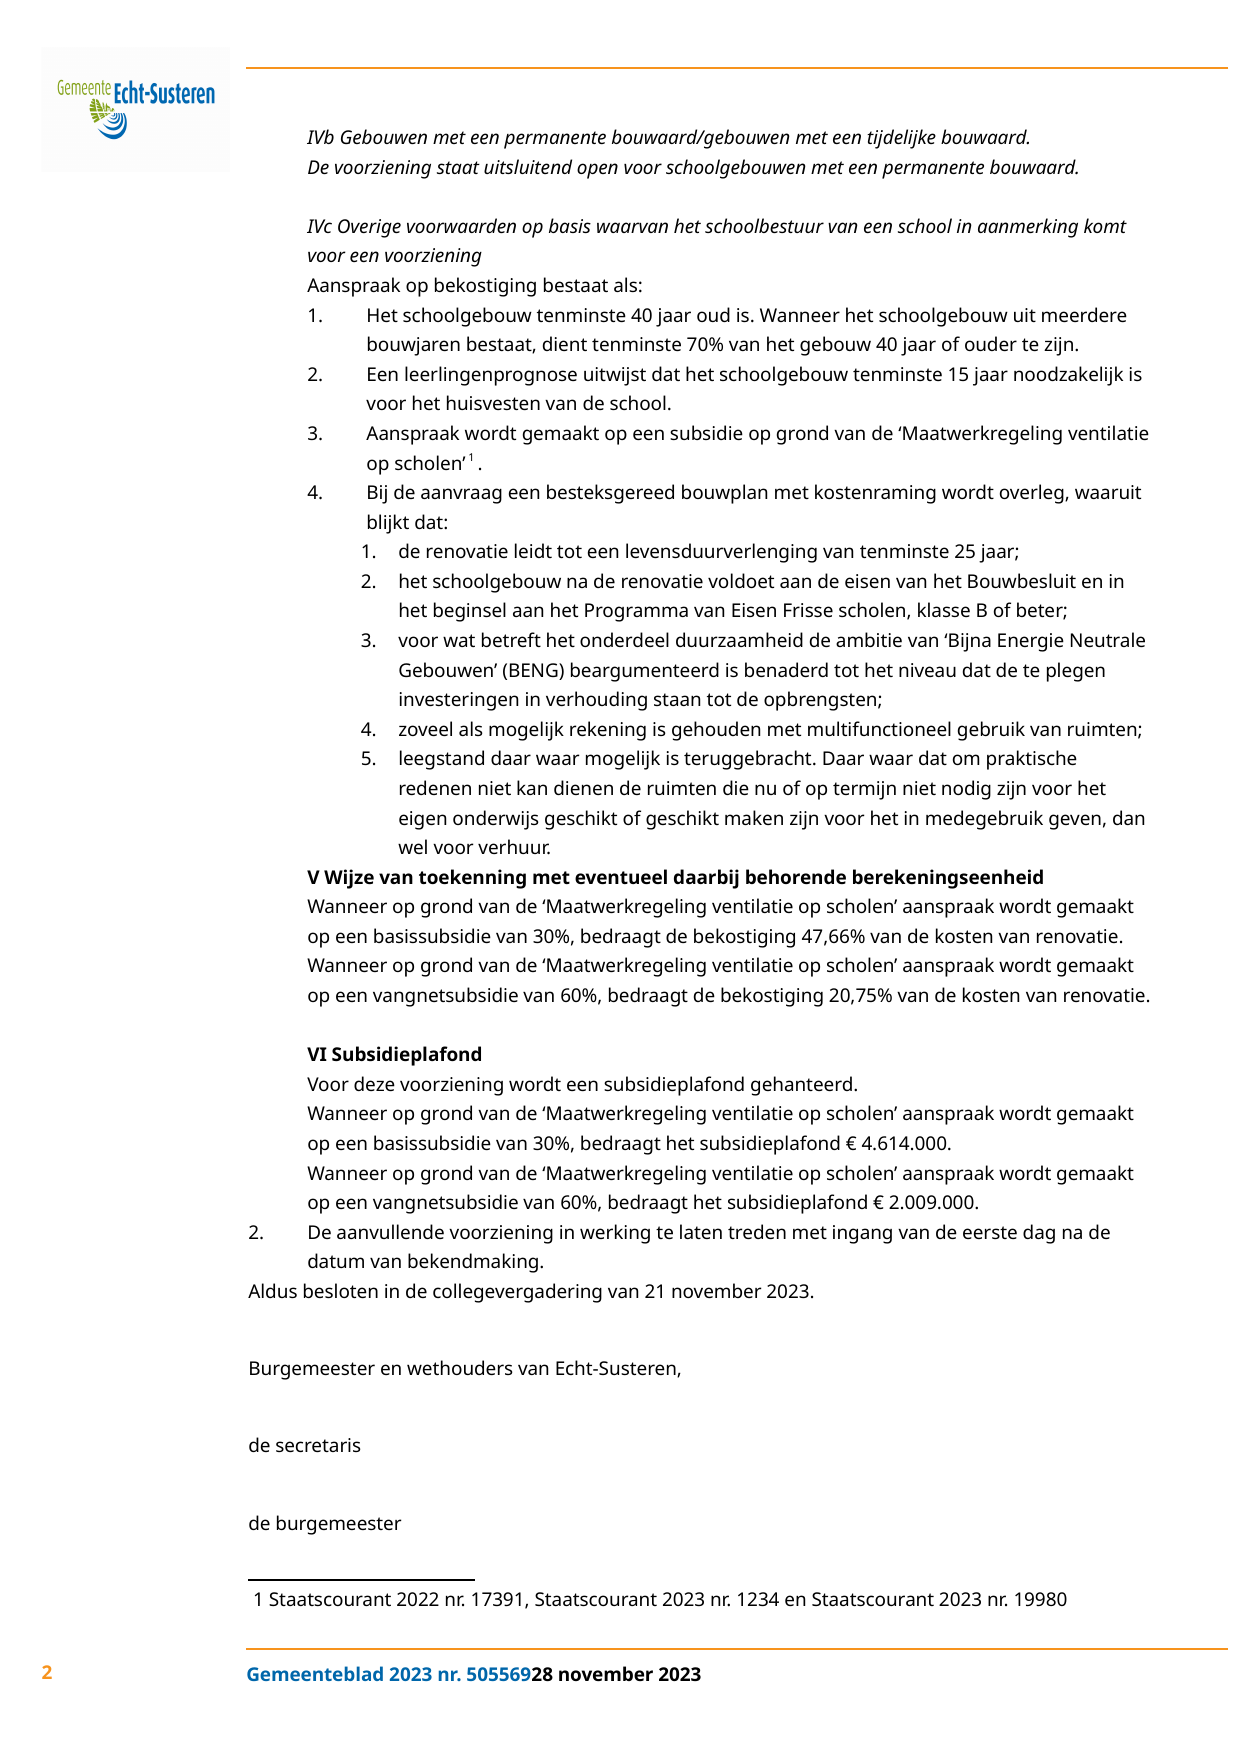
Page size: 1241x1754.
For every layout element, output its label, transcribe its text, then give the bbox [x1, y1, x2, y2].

list Het schoolgebouw tenminste 40 jaar oud is. Wanneer het schoolgebouw uit meerdere bouwjaren bestaat, dient tenminste 70% van het gebouw 40 jaar of ouder te zijn. [307, 302, 1152, 357]
list het schoolgebouw na de renovatie voldoet aan de eisen van het Bouwbesluit en in het beginsel aan het Programma van Eisen Frisse scholen, klasse B of beter; [361, 568, 1152, 623]
list IVb Gebouwen met een permanente bouwaard/gebouwen met een tijdelijke bouwaard. [248, 124, 1152, 150]
list de renovatie leidt tot een levensduurverlenging van tenminste 25 jaar; [361, 538, 1152, 564]
list IVc Overige voorwaarden op basis waarvan het schoolbestuur van een school in aanmerking komt voor een voorziening [248, 213, 1152, 268]
list De aanvullende voorziening in werking te laten treden met ingang van de eerste dag na de datum van bekendmaking. [248, 1219, 1152, 1274]
text de secretaris [248, 1432, 1152, 1458]
list V Wijze van toekenning met eventueel daarbij behorende berekeningseenheid [248, 864, 1152, 890]
text de burgemeester [248, 1510, 1152, 1535]
list VI Subsidieplafond [248, 1041, 1152, 1067]
list Staatscourant 2022 nr. 17391, Staatscourant 2023 nr. 1234 en Staatscourant 2023 nr. 19980 [248, 1586, 1152, 1612]
picture [41, 47, 231, 172]
list Wanneer op grond van de ‘Maatwerkregeling ventilatie op scholen’ aanspraak wordt gemaakt op een vangnetsubsidie van 60%, bedraagt de bekostiging 20,75% van de kosten van renovatie. [248, 953, 1152, 1008]
list zoveel als mogelijk rekening is gehouden met multifunctioneel gebruik van ruimten; [361, 716, 1152, 742]
list Bij de aanvraag een besteksgereed bouwplan met kostenraming wordt overleg, waaruit blijkt dat: [307, 479, 1152, 535]
list Een leerlingenprognose uitwijst dat het schoolgebouw tenminste 15 jaar noodzakelijk is voor het huisvesten van de school. [307, 361, 1152, 416]
list Voor deze voorziening wordt een subsidieplafond gehanteerd. [248, 1071, 1152, 1097]
text Burgemeester en wethouders van Echt-Susteren, [248, 1355, 1152, 1381]
list De voorziening staat uitsluitend open voor schoolgebouwen met een permanente bouwaard. [248, 154, 1152, 180]
text Aldus besloten in de collegevergadering van 21 november 2023. [248, 1278, 1152, 1304]
list Wanneer op grond van de ‘Maatwerkregeling ventilatie op scholen’ aanspraak wordt gemaakt op een basissubsidie van 30%, bedraagt de bekostiging 47,66% van de kosten van renovatie. [248, 893, 1152, 949]
list leegstand daar waar mogelijk is teruggebracht. Daar waar dat om praktische redenen niet kan dienen de ruimten die nu of op termijn niet nodig zijn voor het eigen onderwijs geschikt of geschikt maken zijn voor het in medegebruik geven, dan wel voor verhuur. [361, 746, 1152, 860]
list Wanneer op grond van de ‘Maatwerkregeling ventilatie op scholen’ aanspraak wordt gemaakt op een vangnetsubsidie van 60%, bedraagt het subsidieplafond € 2.009.000. [248, 1160, 1152, 1215]
list Aanspraak op bekostiging bestaat als: [248, 272, 1152, 298]
list voor wat betreft het onderdeel duurzaamheid de ambitie van ‘Bijna Energie Neutrale Gebouwen’ (BENG) beargumenteerd is benaderd tot het niveau dat de te plegen investeringen in verhouding staan tot de opbrengsten; [361, 627, 1152, 712]
list Wanneer op grond van de ‘Maatwerkregeling ventilatie op scholen’ aanspraak wordt gemaakt op een basissubsidie van 30%, bedraagt het subsidieplafond € 4.614.000. [248, 1101, 1152, 1156]
list Aanspraak wordt gemaakt op een subsidie op grond van de ‘Maatwerkregeling ventilatie op scholen’. [307, 420, 1152, 476]
